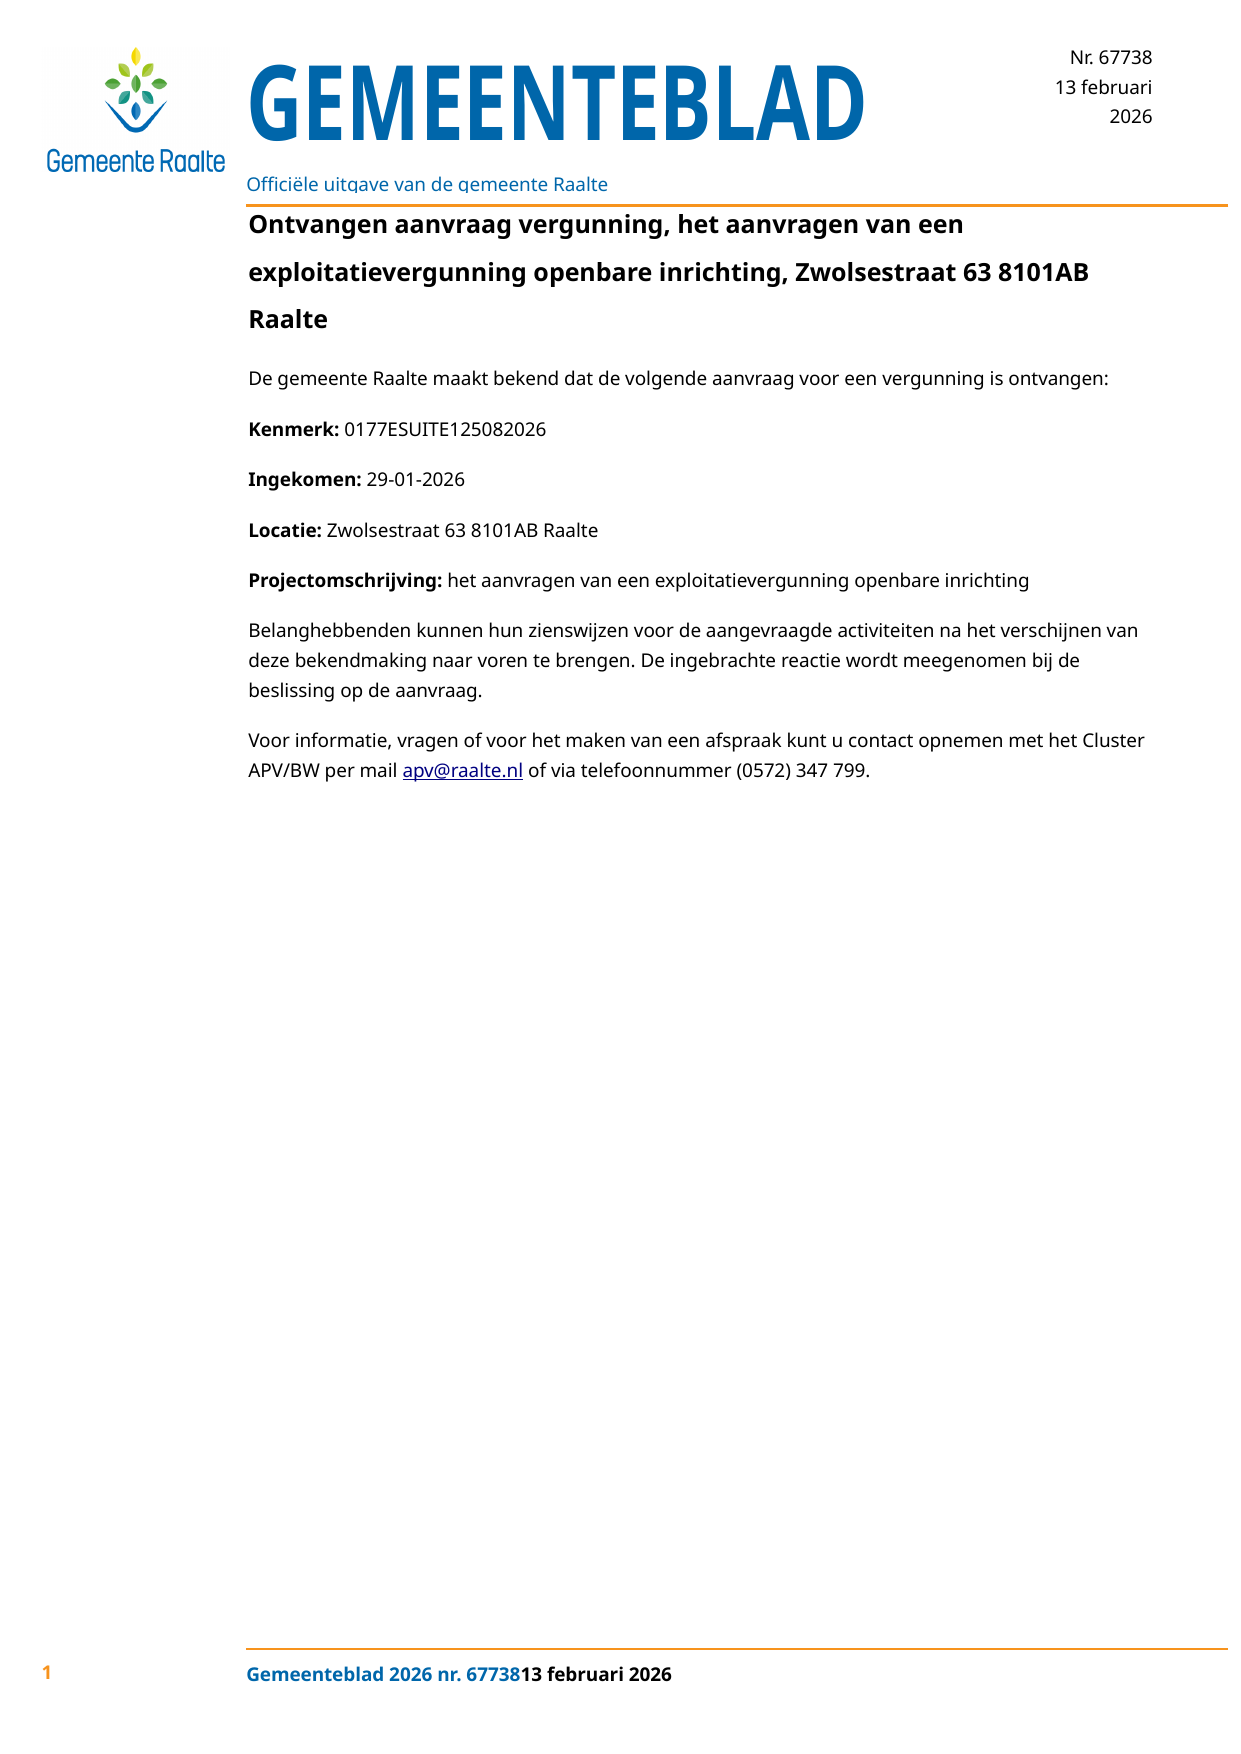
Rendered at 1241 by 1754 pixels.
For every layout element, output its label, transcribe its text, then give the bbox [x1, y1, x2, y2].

picture [41, 47, 231, 172]
text De gemeente Raalte maakt bekend dat de volgende aanvraag voor een vergunning is ontvangen: [248, 366, 1152, 391]
text Locatie: Zwolsestraat 63 8101AB Raalte [248, 517, 1152, 542]
text Ontvangen aanvraag vergunning, het aanvragen van een exploitatievergunning openbare inrichting, Zwolsestraat 63 8101AB Raalte [248, 207, 1152, 336]
text Projectomschrijving: het aanvragen van een exploitatievergunning openbare inrichting [248, 567, 1152, 593]
text Ingekomen: 29-01-2026 [248, 466, 1152, 492]
text Belanghebbenden kunnen hun zienswijzen voor de aangevraagde activiteiten na het verschijnen van deze bekendmaking naar voren te brengen. De ingebrachte reactie wordt meegenomen bij de beslissing op de aanvraag. [248, 618, 1152, 702]
text Kenmerk: 0177ESUITE125082026 [248, 416, 1152, 442]
text Voor informatie, vragen of voor het maken van een afspraak kunt u contact opnemen met het Cluster APV/BW per mail apv@raalte.nl of via telefoonnummer (0572) 347 799. [248, 727, 1152, 782]
